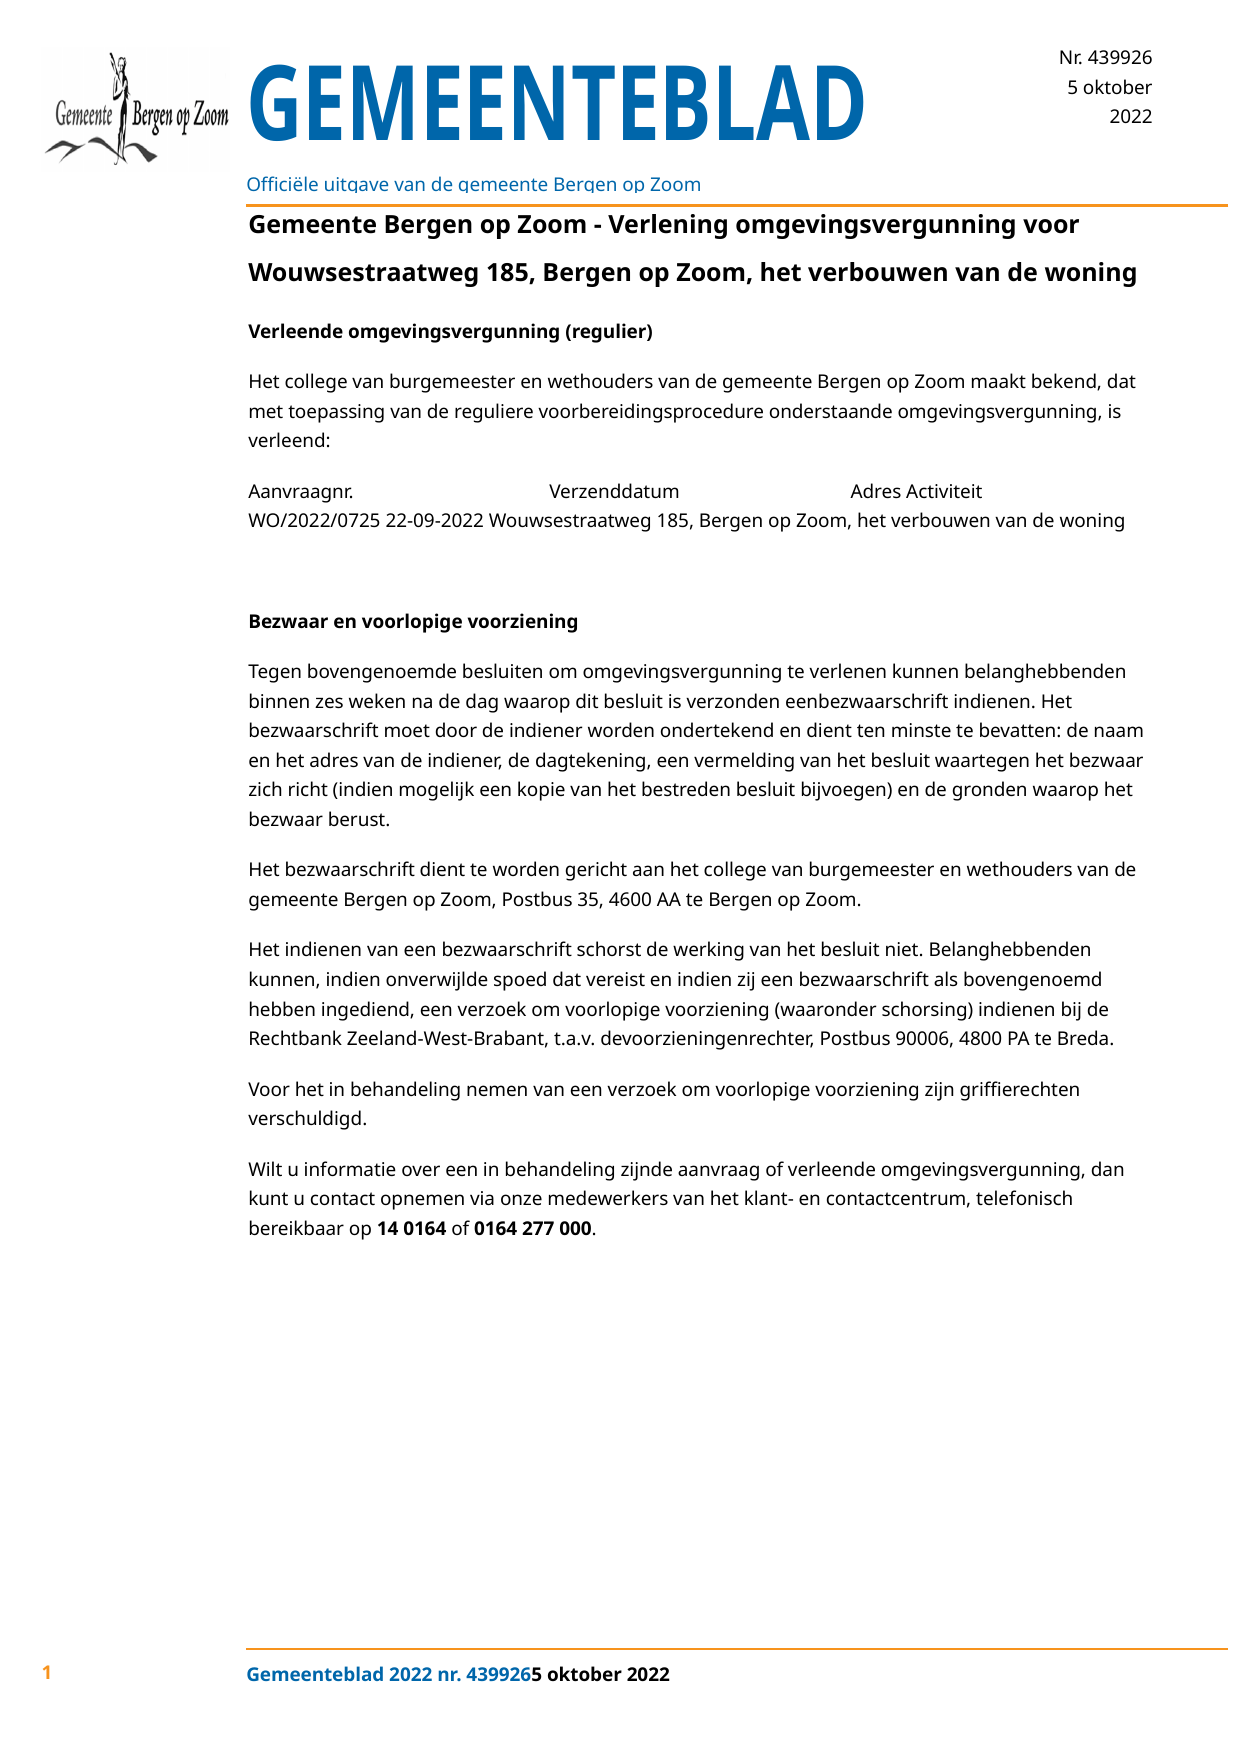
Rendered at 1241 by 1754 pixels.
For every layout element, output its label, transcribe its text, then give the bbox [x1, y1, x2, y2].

text Wilt u informatie over een in behandeling zijnde aanvraag of verleende omgevingsvergunning, dan kunt u contact opnemen via onze medewerkers van het klant- en contactcentrum, telefonisch bereikbaar op 14 0164 of 0164 277 000. [248, 1156, 1152, 1241]
text Tegen bovengenoemde besluiten om omgevingsvergunning te verlenen kunnen belanghebbenden binnen zes weken na de dag waarop dit besluit is verzonden eenbezwaarschrift indienen. Het bezwaarschrift moet door de indiener worden ondertekend en dient ten minste te bevatten: de naam en het adres van de indiener, de dagtekening, een vermelding van het besluit waartegen het bezwaar zich richt (indien mogelijk een kopie van het bestreden besluit bijvoegen) en de gronden waarop het bezwaar berust. [248, 658, 1152, 832]
text Verleende omgevingsvergunning (regulier) [248, 318, 1152, 344]
text Het college van burgemeester en wethouders van de gemeente Bergen op Zoom maakt bekend, dat met toepassing van de reguliere voorbereidingsprocedure onderstaande omgevingsvergunning, is verleend: [248, 368, 1152, 453]
text WO/2022/0725 22-09-2022 Wouwsestraatweg 185, Bergen op Zoom, het verbouwen van de woning [248, 507, 1152, 533]
text Bezwaar en voorlopige voorziening [248, 608, 1152, 633]
text Het indienen van een bezwaarschrift schorst de werking van het besluit niet. Belanghebbenden kunnen, indien onverwijlde spoed dat vereist en indien zij een bezwaarschrift als bovengenoemd hebben ingediend, een verzoek om voorlopige voorziening (waaronder schorsing) indienen bij de Rechtbank Zeeland-West-Brabant, t.a.v. devoorzieningenrechter, Postbus 90006, 4800 PA te Breda. [248, 937, 1152, 1051]
text Gemeente Bergen op Zoom - Verlening omgevingsvergunning voor Wouwsestraatweg 185, Bergen op Zoom, het verbouwen van de woning [248, 207, 1152, 288]
table_header Verzenddatum [549, 478, 850, 504]
picture [41, 47, 231, 172]
table_header Aanvraagnr. [248, 478, 549, 504]
text Het bezwaarschrift dient te worden gericht aan het college van burgemeester en wethouders van de gemeente Bergen op Zoom, Postbus 35, 4600 AA te Bergen op Zoom. [248, 857, 1152, 912]
table_header Adres Activiteit [850, 478, 1152, 504]
text Voor het in behandeling nemen van een verzoek om voorlopige voorziening zijn griffierechten verschuldigd. [248, 1076, 1152, 1131]
